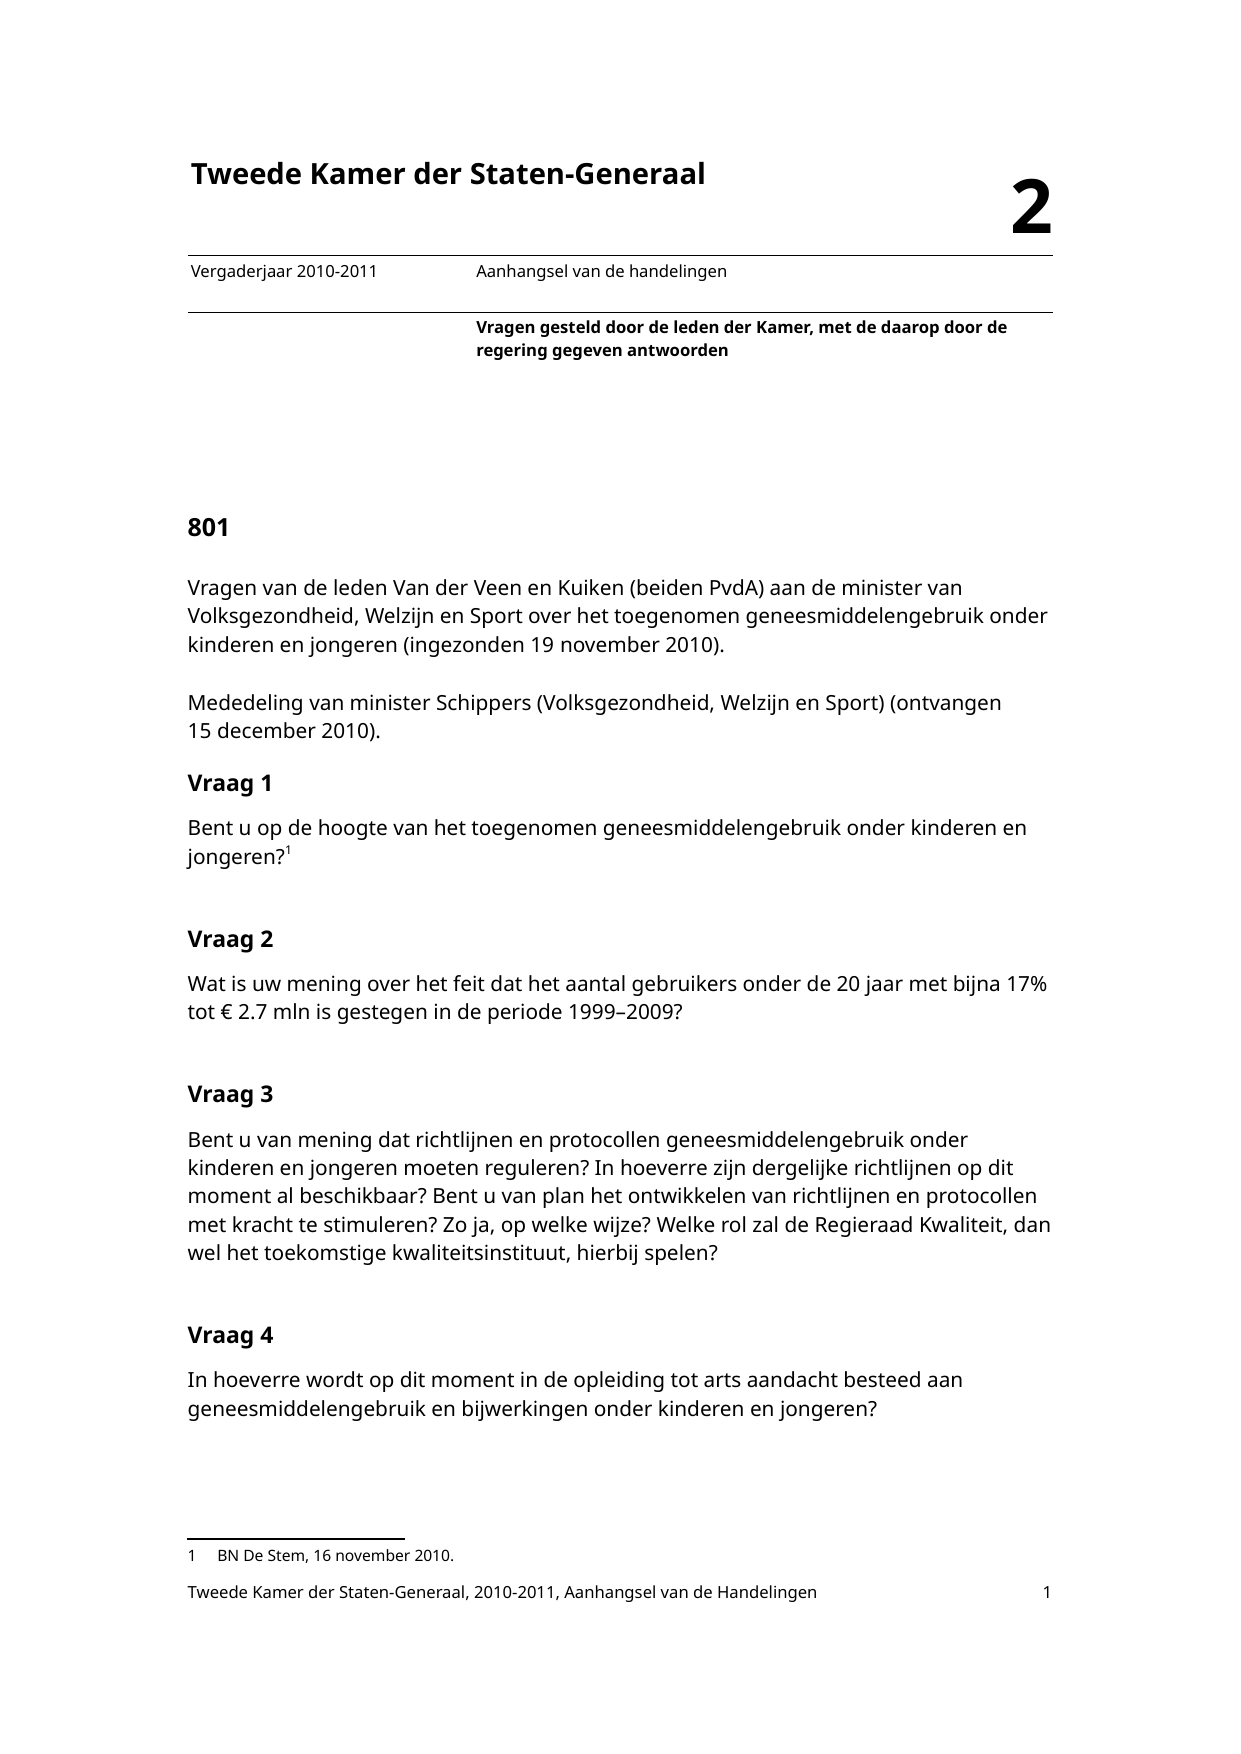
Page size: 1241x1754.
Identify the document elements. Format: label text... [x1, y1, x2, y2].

table_header Tweede Kamer der Staten-Generaal [188, 150, 879, 255]
text BN De Stem, 16 november 2010. [187, 1538, 1053, 1566]
text Vragen van de leden Van der Veen en Kuiken (beiden PvdA) aan de minister van Volksgezondheid, Welzijn en Sport over het toegenomen geneesmiddelengebruik onder kinderen en jongeren (ingezonden 19 november 2010). [187, 573, 1053, 658]
table_cell Vergaderjaar 2010-2011 [188, 256, 473, 312]
text In hoeverre wordt op dit moment in de opleiding tot arts aandacht besteed aan geneesmiddelengebruik en bijwerkingen onder kinderen en jongeren? [187, 1366, 1053, 1422]
text 801 [187, 509, 1053, 543]
text Mededeling van minister Schippers (Volksgezondheid, Welzijn en Sport) (ontvangen 15 december 2010). [187, 688, 1053, 745]
text Bent u van mening dat richtlijnen en protocollen geneesmiddelengebruik onder kinderen en jongeren moeten reguleren? In hoeverre zijn dergelijke richtlijnen op dit moment al beschikbaar? Bent u van plan het ontwikkelen van richtlijnen en protocollen met kracht te stimuleren? Zo ja, op welke wijze? Welke rol zal de Regieraad Kwaliteit, dan wel het toekomstige kwaliteitsinstituut, hierbij spelen? [187, 1125, 1053, 1267]
text Bent u op de hoogte van het toegenomen geneesmiddelengebruik onder kinderen en jongeren? [187, 813, 1053, 870]
text Wat is uw mening over het feit dat het aantal gebruikers onder de 20 jaar met bijna 17% tot € 2.7 mln is gestegen in de periode 1999–2009? [187, 969, 1053, 1026]
subtitle Vraag 3 [187, 1078, 1053, 1110]
subtitle Vraag 2 [187, 923, 1053, 954]
table_header 2 [880, 150, 1053, 255]
subtitle Vraag 1 [187, 767, 1053, 798]
table_cell Aanhangsel van de handelingen [473, 256, 1053, 312]
table_cell [188, 313, 473, 361]
table_cell Vragen gesteld door de leden der Kamer, met de daarop door de regering gegeven antwoorden [473, 313, 1053, 361]
subtitle Vraag 4 [187, 1319, 1053, 1351]
